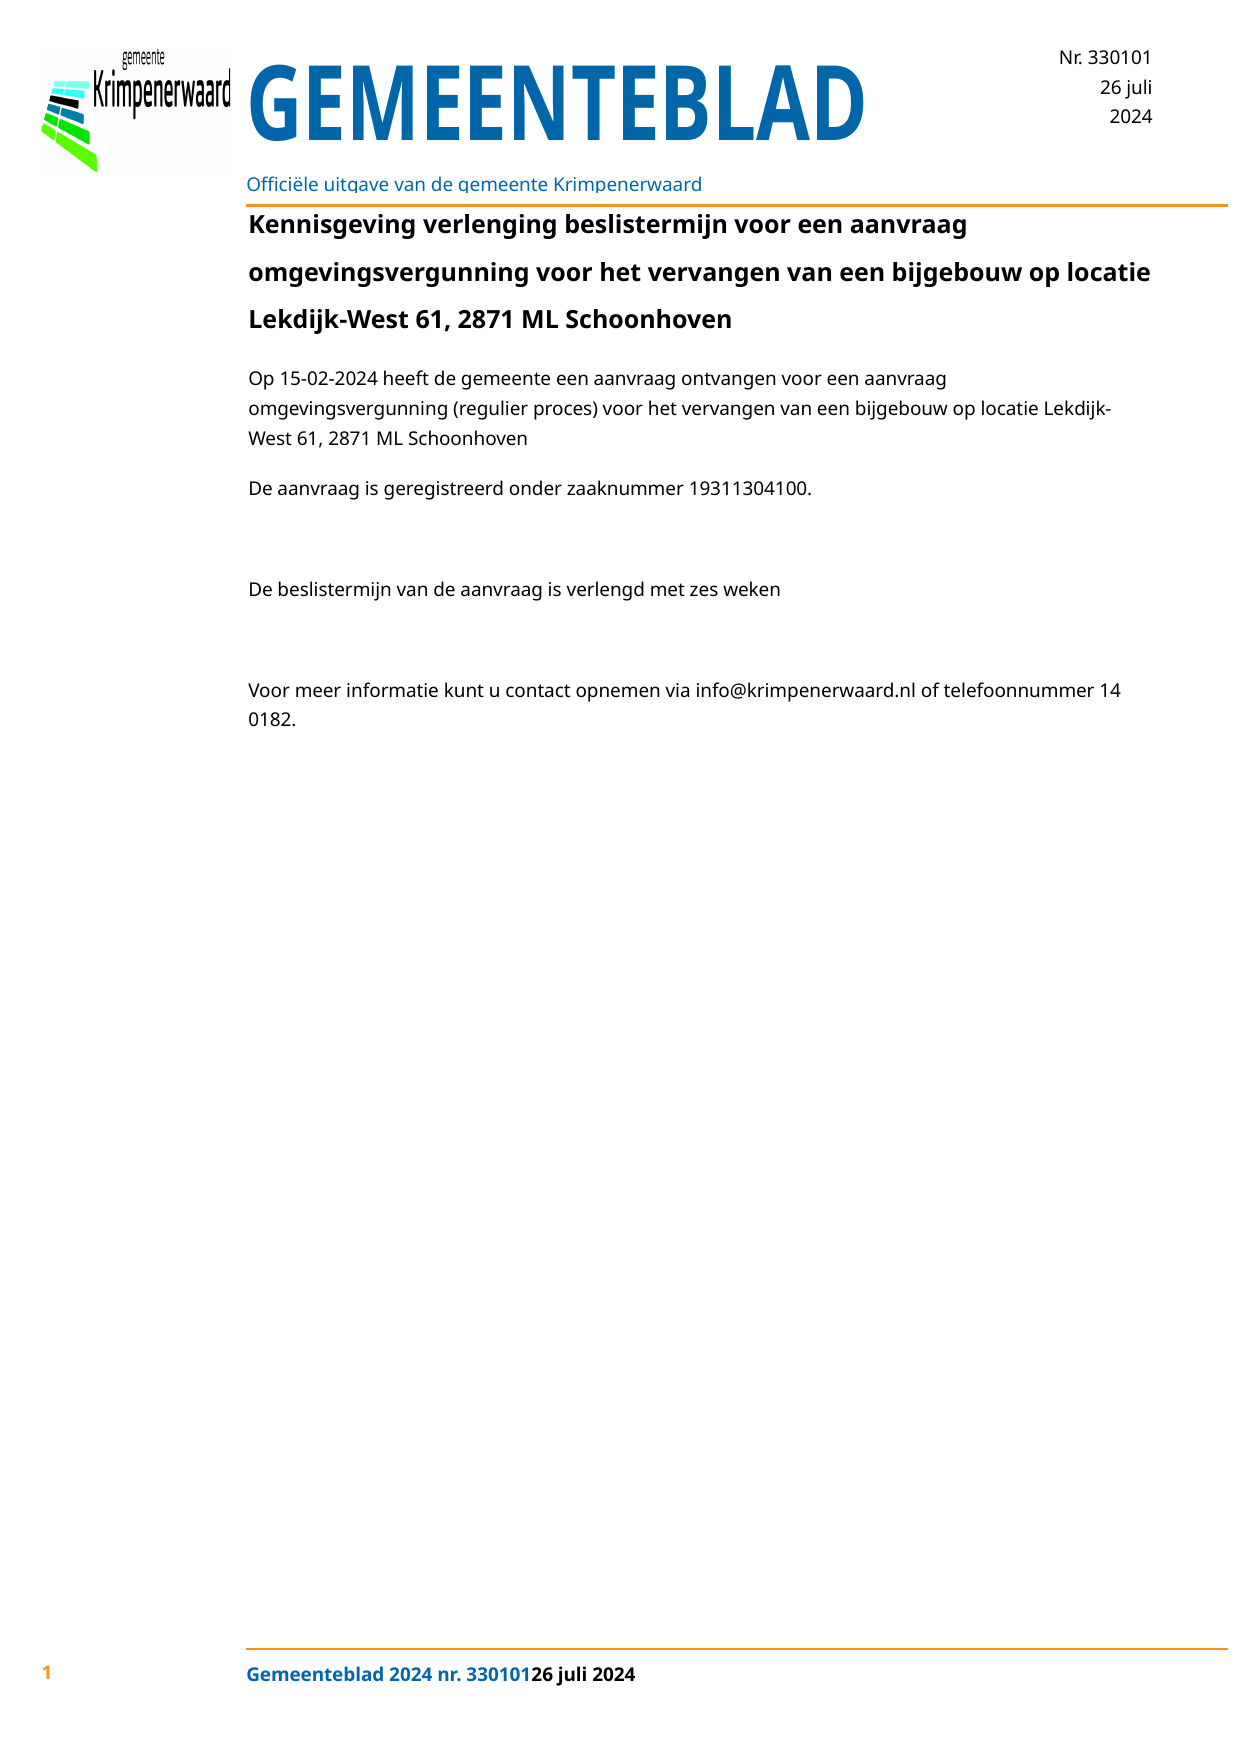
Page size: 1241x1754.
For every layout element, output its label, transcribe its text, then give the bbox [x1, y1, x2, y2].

text Voor meer informatie kunt u contact opnemen via info@krimpenerwaard.nl of telefoonnummer 14 0182. [248, 677, 1152, 732]
text Kennisgeving verlenging beslistermijn voor een aanvraag omgevingsvergunning voor het vervangen van een bijgebouw op locatie Lekdijk-West 61, 2871 ML Schoonhoven [248, 207, 1152, 336]
text De beslistermijn van de aanvraag is verlengd met zes weken [248, 576, 1152, 602]
text De aanvraag is geregistreerd onder zaaknummer 19311304100. [248, 475, 1152, 501]
picture [41, 47, 231, 172]
text Op 15-02-2024 heeft de gemeente een aanvraag ontvangen voor een aanvraag omgevingsvergunning (regulier proces) voor het vervangen van een bijgebouw op locatie Lekdijk-West 61, 2871 ML Schoonhoven [248, 366, 1152, 450]
